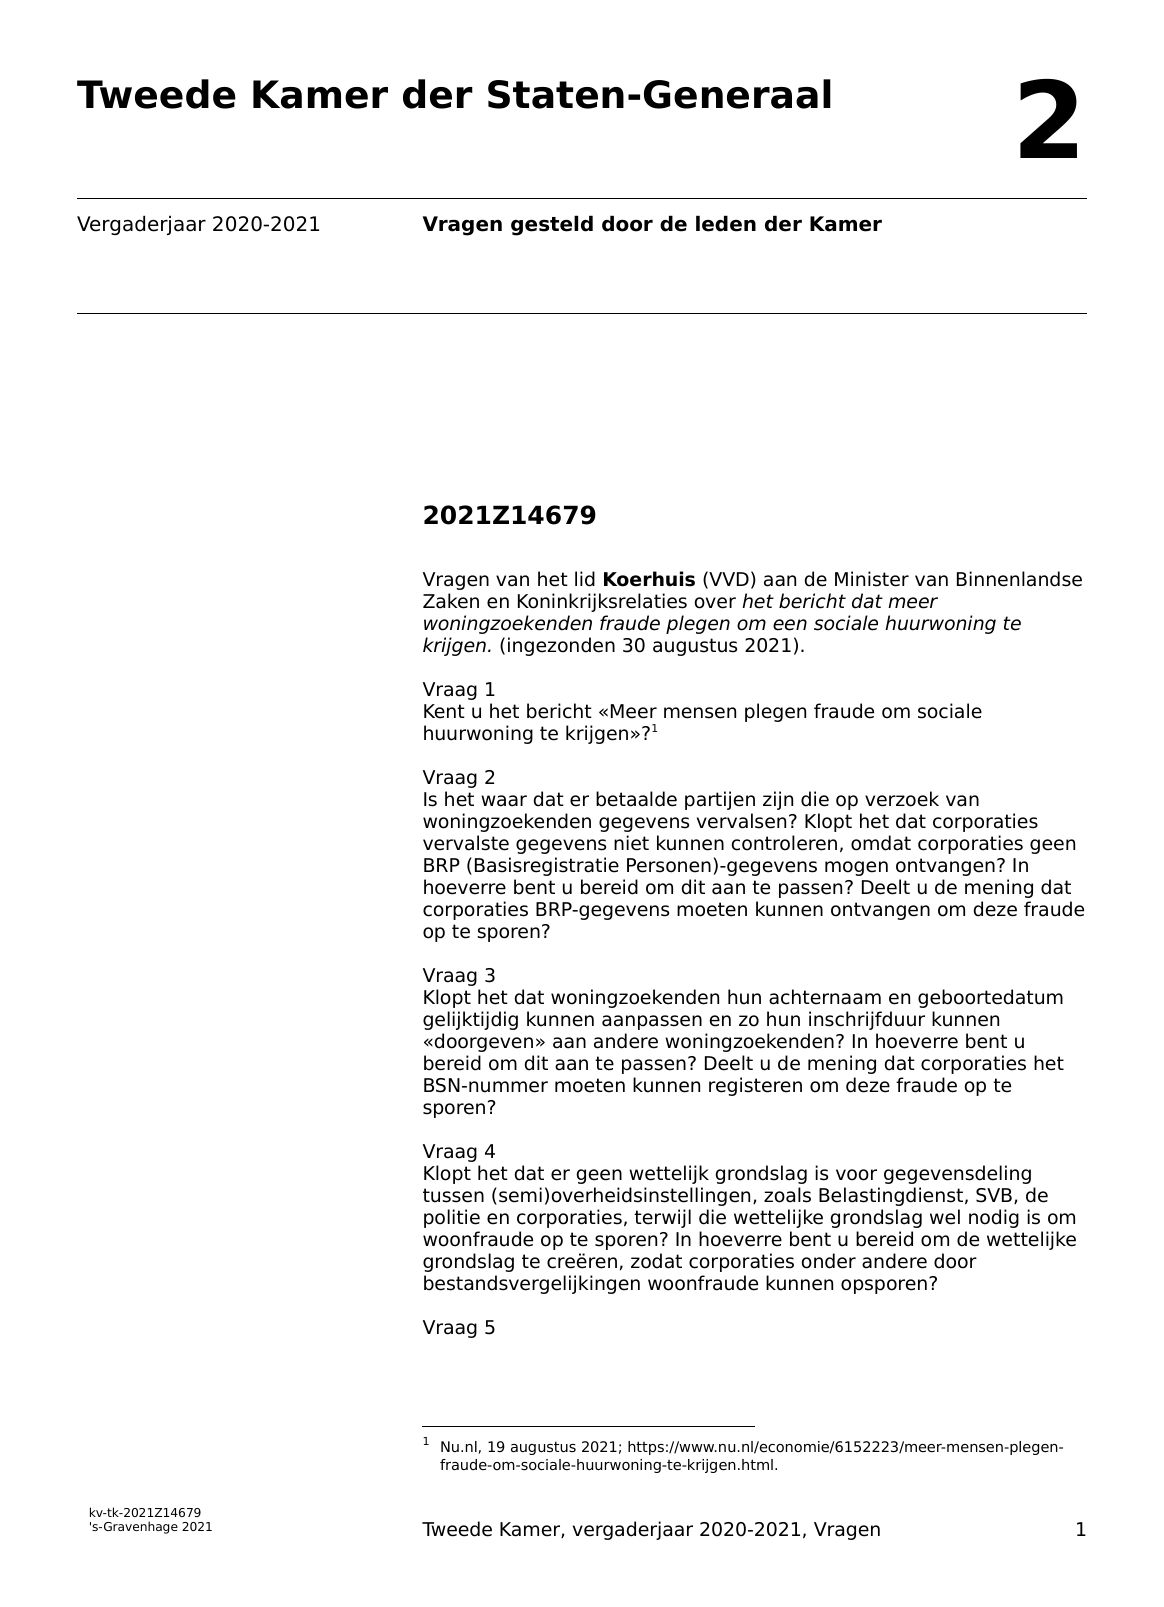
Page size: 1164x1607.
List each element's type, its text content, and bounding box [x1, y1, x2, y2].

text Vraag 3 [422, 965, 1087, 987]
text kv-tk-2021Z14679 [88, 1506, 323, 1520]
text Klopt het dat er geen wettelijk grondslag is voor gegevensdeling tussen (semi)overheidsinstellingen, zoals Belastingdienst, SVB, de politie en corporaties, terwijl die wettelijke grondslag wel nodig is om woonfraude op te sporen? In hoeverre bent u bereid om de wettelijke grondslag te creëren, zodat corporaties onder andere door bestandsvergelijkingen woonfraude kunnen opsporen? [422, 1163, 1087, 1295]
table_cell Vragen gesteld door de leden der Kamer [422, 199, 1087, 313]
text Vragen van het lid Koerhuis (VVD) aan de Minister van Binnenlandse Zaken en Koninkrijksrelaties over het bericht dat meer woningzoekenden fraude plegen om een sociale huurwoning te krijgen. (ingezonden 30 augustus 2021). [422, 569, 1087, 657]
text Klopt het dat woningzoekenden hun achternaam en geboortedatum gelijktijdig kunnen aanpassen en zo hun inschrijfduur kunnen «doorgeven» aan andere woningzoekenden? In hoeverre bent u bereid om dit aan te passen? Deelt u de mening dat corporaties het BSN-nummer moeten kunnen registeren om deze fraude op te sporen? [422, 987, 1087, 1119]
text 's-Gravenhage 2021 [88, 1520, 323, 1534]
text Vraag 2 [422, 767, 1087, 789]
text 2021Z14679 [422, 501, 1087, 531]
table_cell Vergaderjaar 2020-2021 [77, 199, 422, 313]
text Vraag 1 [422, 679, 1087, 701]
text Nu.nl, 19 augustus 2021; https://www.nu.nl/economie/6152223/meer-mensen-plegen-fraude-om-sociale-huurwoning-te-krijgen.html. [422, 1435, 1087, 1474]
text Is het waar dat er betaalde partijen zijn die op verzoek van woningzoekenden gegevens vervalsen? Klopt het dat corporaties vervalste gegevens niet kunnen controleren, omdat corporaties geen BRP (Basisregistratie Personen)-gegevens mogen ontvangen? In hoeverre bent u bereid om dit aan te passen? Deelt u de mening dat corporaties BRP-gegevens moeten kunnen ontvangen om deze fraude op te sporen? [422, 789, 1087, 943]
text Vraag 4 [422, 1141, 1087, 1163]
table_header Tweede Kamer der Staten-Generaal [77, 59, 886, 198]
text Kent u het bericht «Meer mensen plegen fraude om sociale huurwoning te krijgen»? [422, 701, 1087, 745]
table_header 2 [886, 59, 1087, 198]
text Vraag 5 [422, 1317, 1087, 1339]
